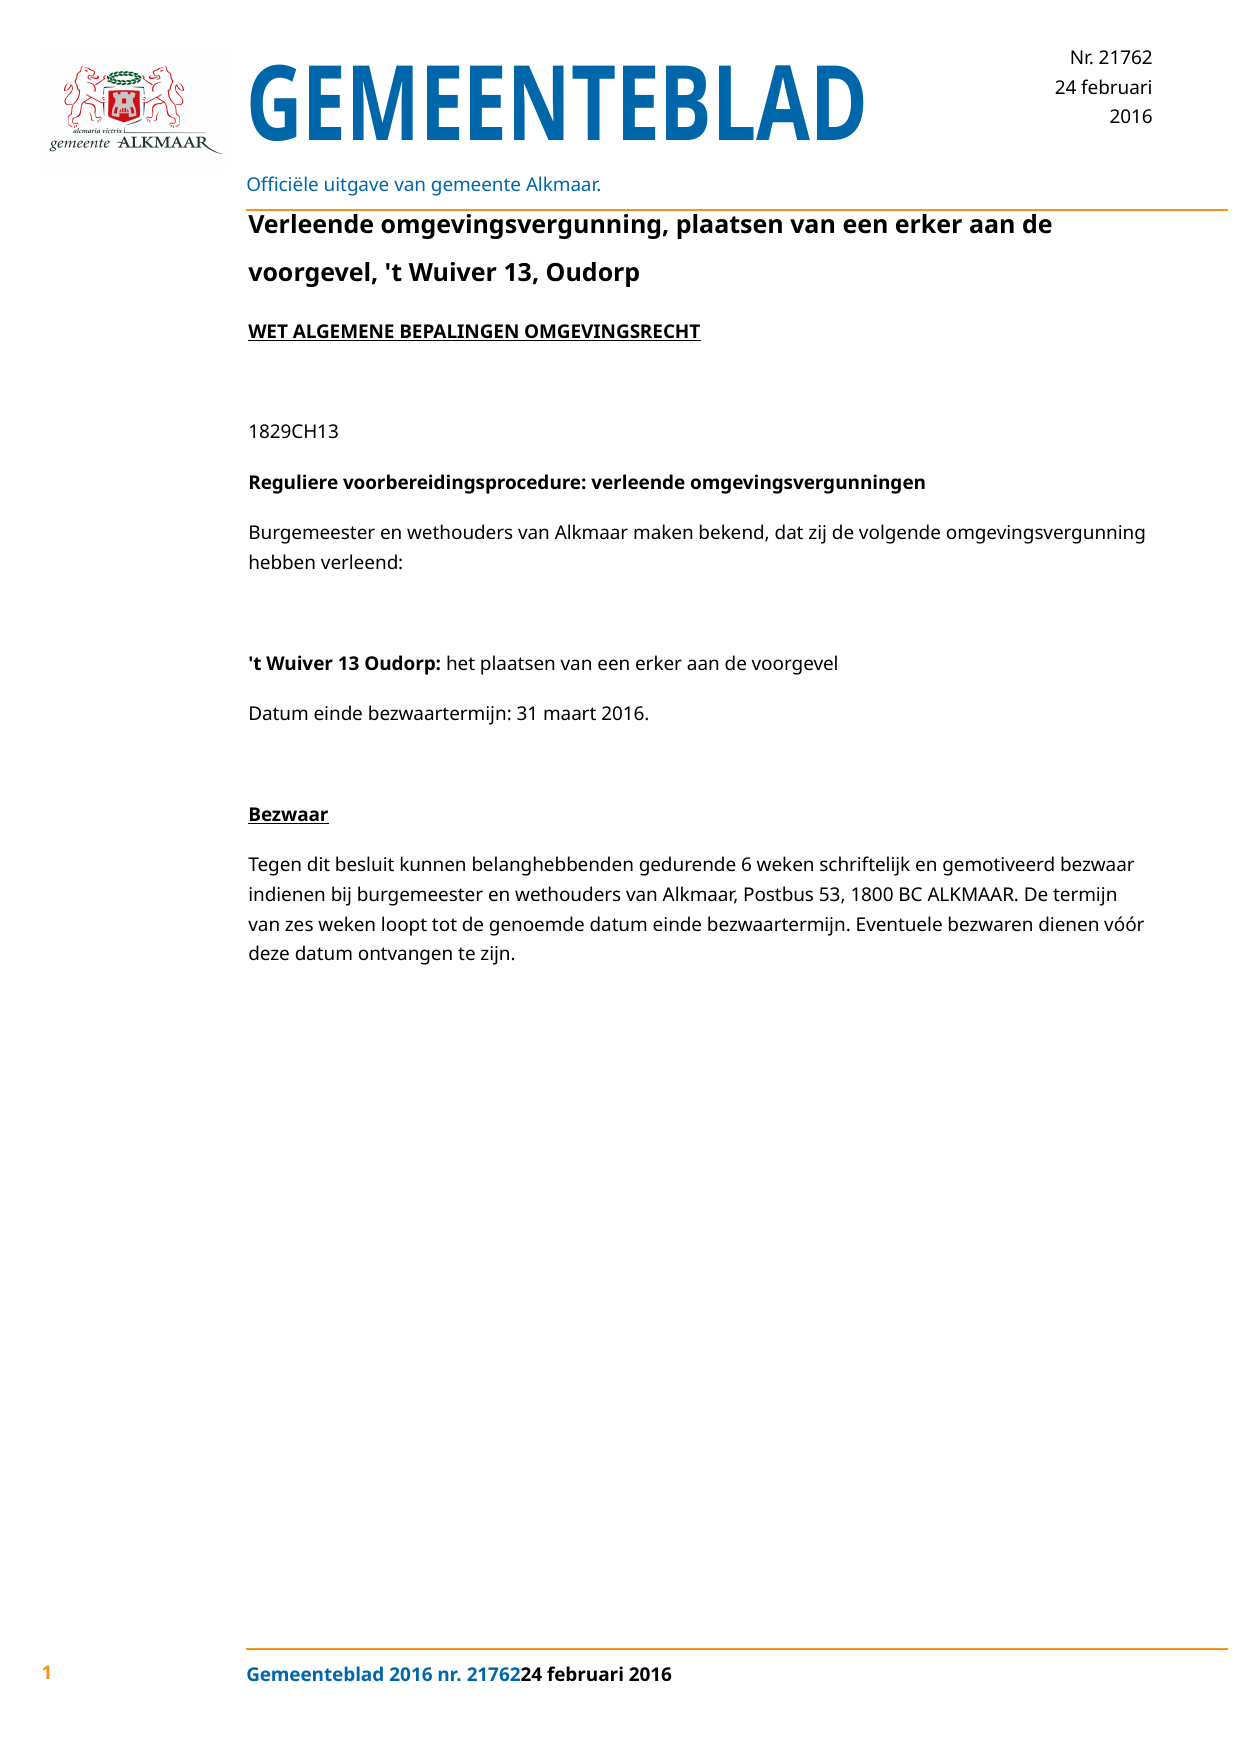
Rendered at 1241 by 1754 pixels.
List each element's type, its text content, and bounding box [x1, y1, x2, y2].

text Datum einde bezwaartermijn: 31 maart 2016. [248, 700, 1152, 726]
text Tegen dit besluit kunnen belanghebbenden gedurende 6 weken schriftelijk en gemotiveerd bezwaar indienen bij burgemeester en wethouders van Alkmaar, Postbus 53, 1800 BC ALKMAAR. De termijn van zes weken loopt tot de genoemde datum einde bezwaartermijn. Eventuele bezwaren dienen vóór deze datum ontvangen te zijn. [248, 852, 1152, 966]
text Verleende omgevingsvergunning, plaatsen van een erker aan de voorgevel, 't Wuiver 13, Oudorp [248, 211, 1152, 288]
text WET ALGEMENE BEPALINGEN OMGEVINGSRECHT [248, 318, 1152, 344]
picture [41, 47, 231, 172]
text 't Wuiver 13 Oudorp: het plaatsen van een erker aan de voorgevel [248, 650, 1152, 676]
text Burgemeester en wethouders van Alkmaar maken bekend, dat zij de volgende omgevingsvergunning hebben verleend: [248, 519, 1152, 575]
text Bezwaar [248, 801, 1152, 827]
text 1829CH13 [248, 419, 1152, 444]
text Reguliere voorbereidingsprocedure: verleende omgevingsvergunningen [248, 469, 1152, 495]
